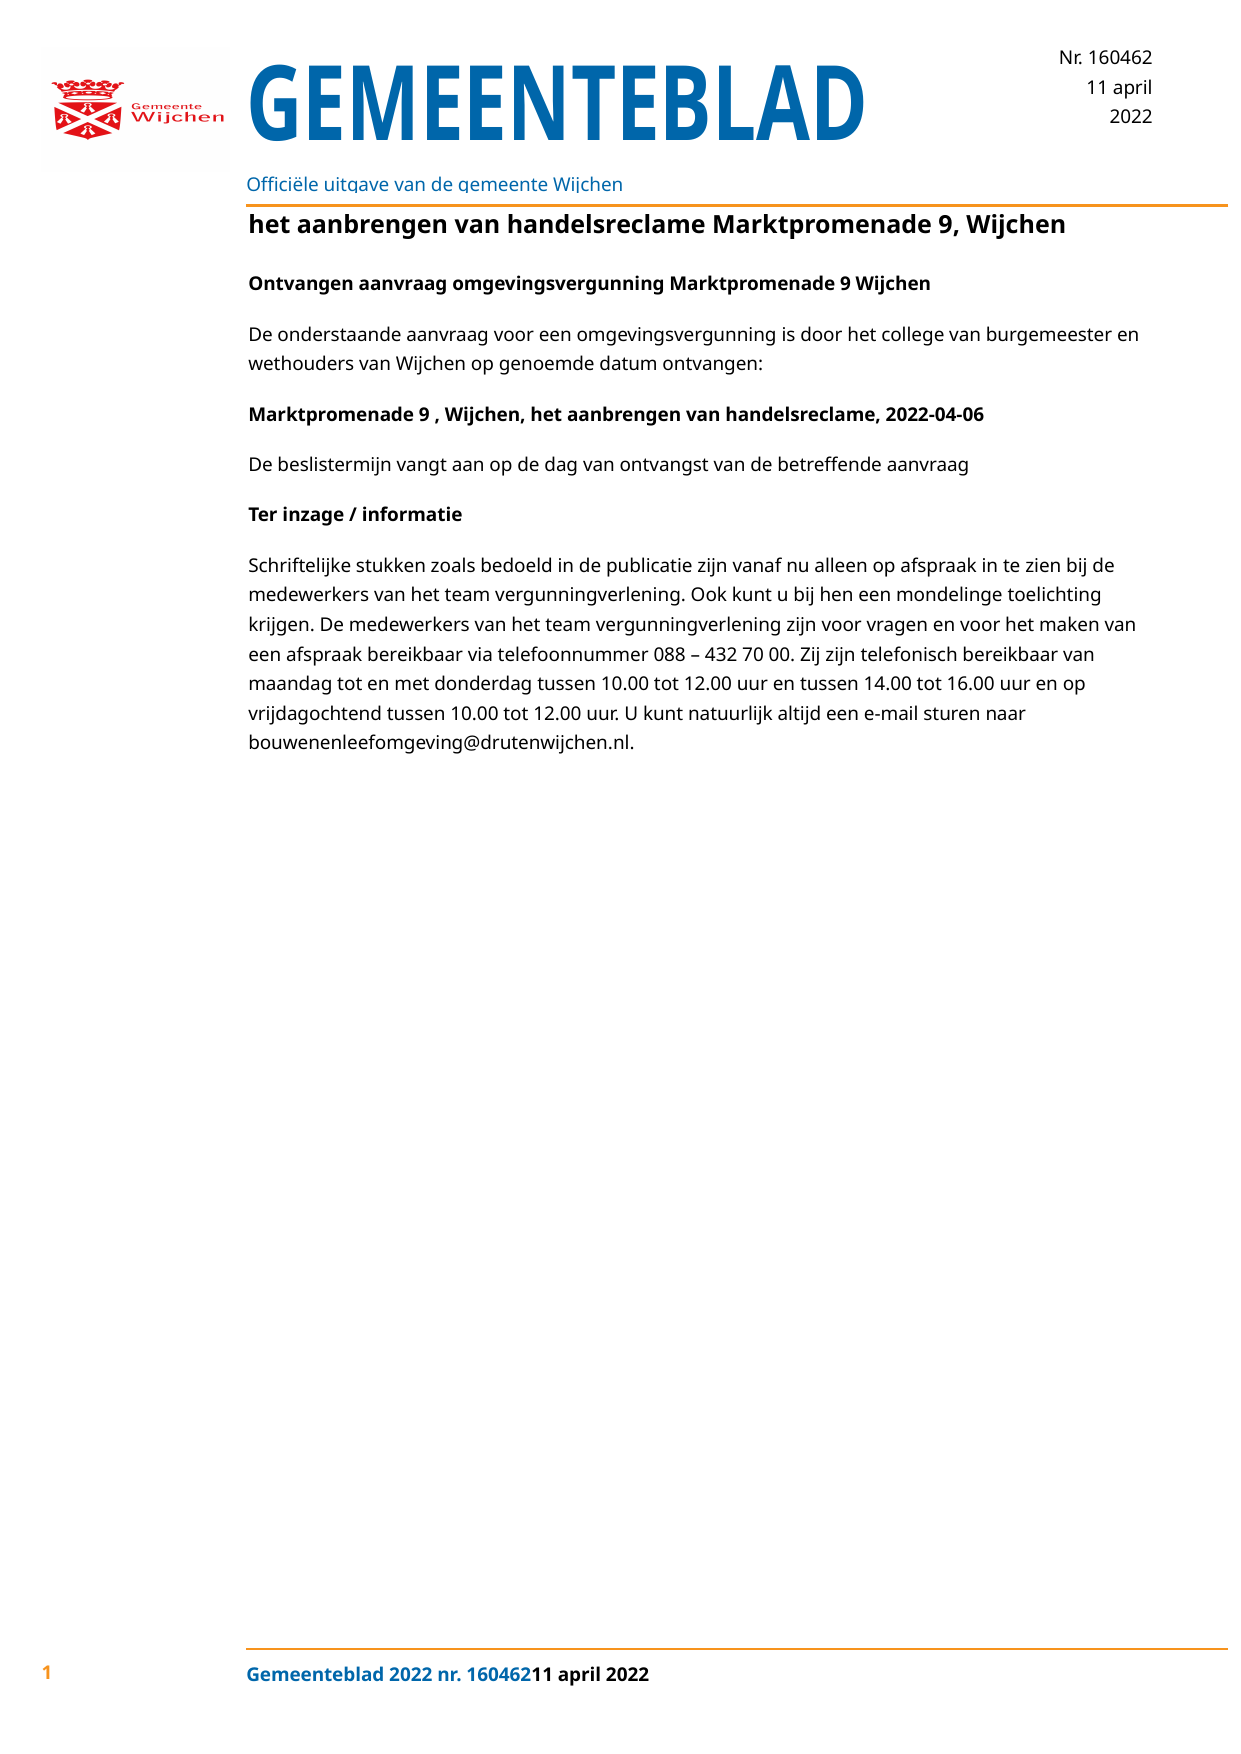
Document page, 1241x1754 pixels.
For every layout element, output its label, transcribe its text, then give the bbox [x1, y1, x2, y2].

text De beslistermijn vangt aan op de dag van ontvangst van de betreffende aanvraag [248, 451, 1152, 477]
text Ter inzage / informatie [248, 502, 1152, 527]
text Schriftelijke stukken zoals bedoeld in de publicatie zijn vanaf nu alleen op afspraak in te zien bij de medewerkers van het team vergunningverlening. Ook kunt u bij hen een mondelinge toelichting krijgen. De medewerkers van het team vergunningverlening zijn voor vragen en voor het maken van een afspraak bereikbaar via telefoonnummer 088 – 432 70 00. Zij zijn telefonisch bereikbaar van maandag tot en met donderdag tussen 10.00 tot 12.00 uur en tussen 14.00 tot 16.00 uur en op vrijdagochtend tussen 10.00 tot 12.00 uur. U kunt natuurlijk altijd een e-mail sturen naar bouwenenleefomgeving@drutenwijchen.nl. [248, 552, 1152, 755]
text het aanbrengen van handelsreclame Marktpromenade 9, Wijchen [248, 207, 1152, 241]
text De onderstaande aanvraag voor een omgevingsvergunning is door het college van burgemeester en wethouders van Wijchen op genoemde datum ontvangen: [248, 321, 1152, 376]
picture [41, 47, 231, 172]
text Ontvangen aanvraag omgevingsvergunning Marktpromenade 9 Wijchen [248, 270, 1152, 296]
text Marktpromenade 9 , Wijchen, het aanbrengen van handelsreclame, 2022-04-06 [248, 401, 1152, 426]
